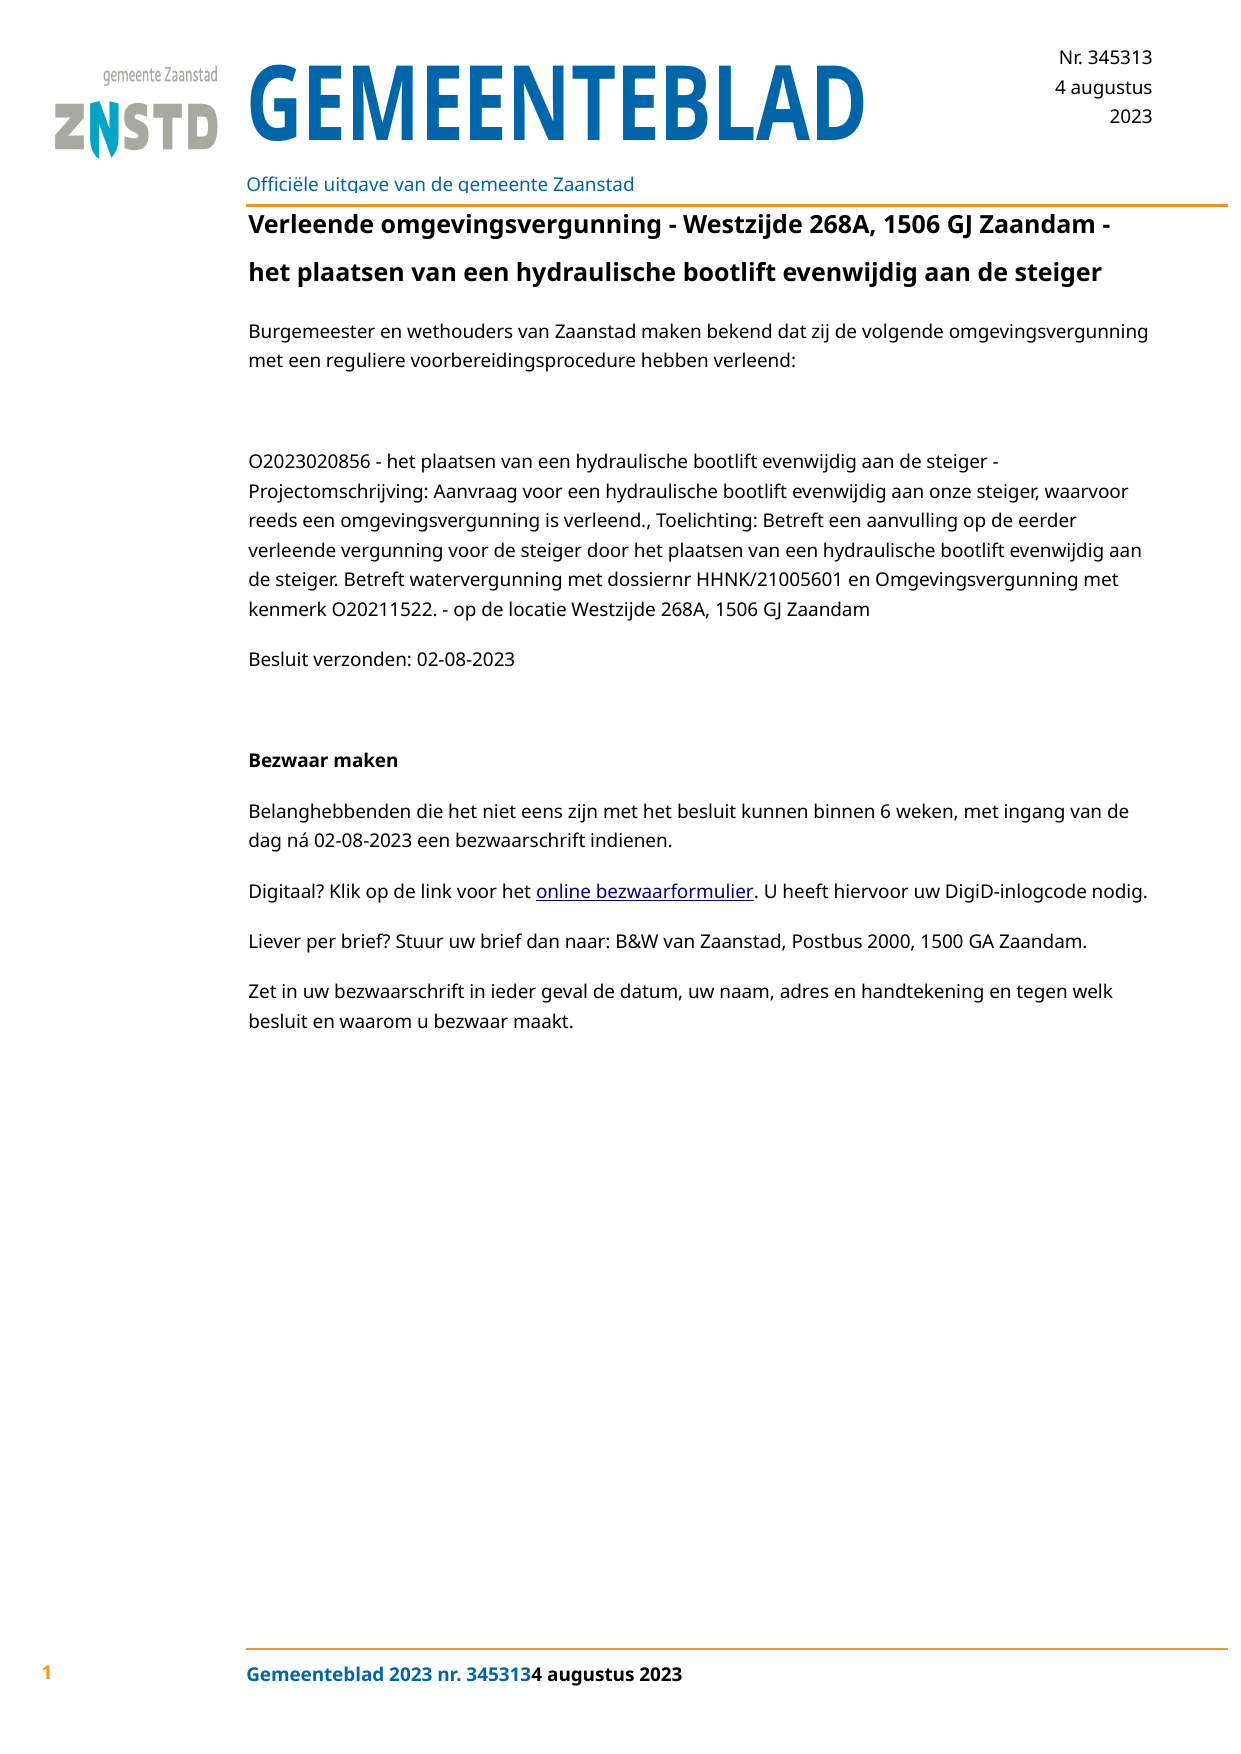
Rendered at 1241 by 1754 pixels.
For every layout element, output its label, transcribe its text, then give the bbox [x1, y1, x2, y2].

picture [41, 47, 231, 172]
text Bezwaar maken [248, 747, 1152, 773]
text Zet in uw bezwaarschrift in ieder geval de datum, uw naam, adres en handtekening en tegen welk besluit en waarom u bezwaar maakt. [248, 979, 1152, 1034]
text Besluit verzonden: 02-08-2023 [248, 647, 1152, 672]
text Belanghebbenden die het niet eens zijn met het besluit kunnen binnen 6 weken, met ingang van de dag ná 02-08-2023 een bezwaarschrift indienen. [248, 798, 1152, 853]
text O2023020856 - het plaatsen van een hydraulische bootlift evenwijdig aan de steiger - Projectomschrijving: Aanvraag voor een hydraulische bootlift evenwijdig aan onze steiger, waarvoor reeds een omgevingsvergunning is verleend., Toelichting: Betreft een aanvulling op de eerder verleende vergunning voor de steiger door het plaatsen van een hydraulische bootlift evenwijdig aan de steiger. Betreft watervergunning met dossiernr HHNK/21005601 en Omgevingsvergunning met kenmerk O20211522. - op de locatie Westzijde 268A, 1506 GJ Zaandam [248, 448, 1152, 622]
text Digitaal? Klik op de link voor het online bezwaarformulier. U heeft hiervoor uw DigiD-inlogcode nodig. [248, 878, 1152, 904]
text Verleende omgevingsvergunning - Westzijde 268A, 1506 GJ Zaandam - het plaatsen van een hydraulische bootlift evenwijdig aan de steiger [248, 207, 1152, 288]
text Burgemeester en wethouders van Zaanstad maken bekend dat zij de volgende omgevingsvergunning met een reguliere voorbereidingsprocedure hebben verleend: [248, 318, 1152, 373]
text Liever per brief? Stuur uw brief dan naar: B&W van Zaanstad, Postbus 2000, 1500 GA Zaandam. [248, 928, 1152, 954]
